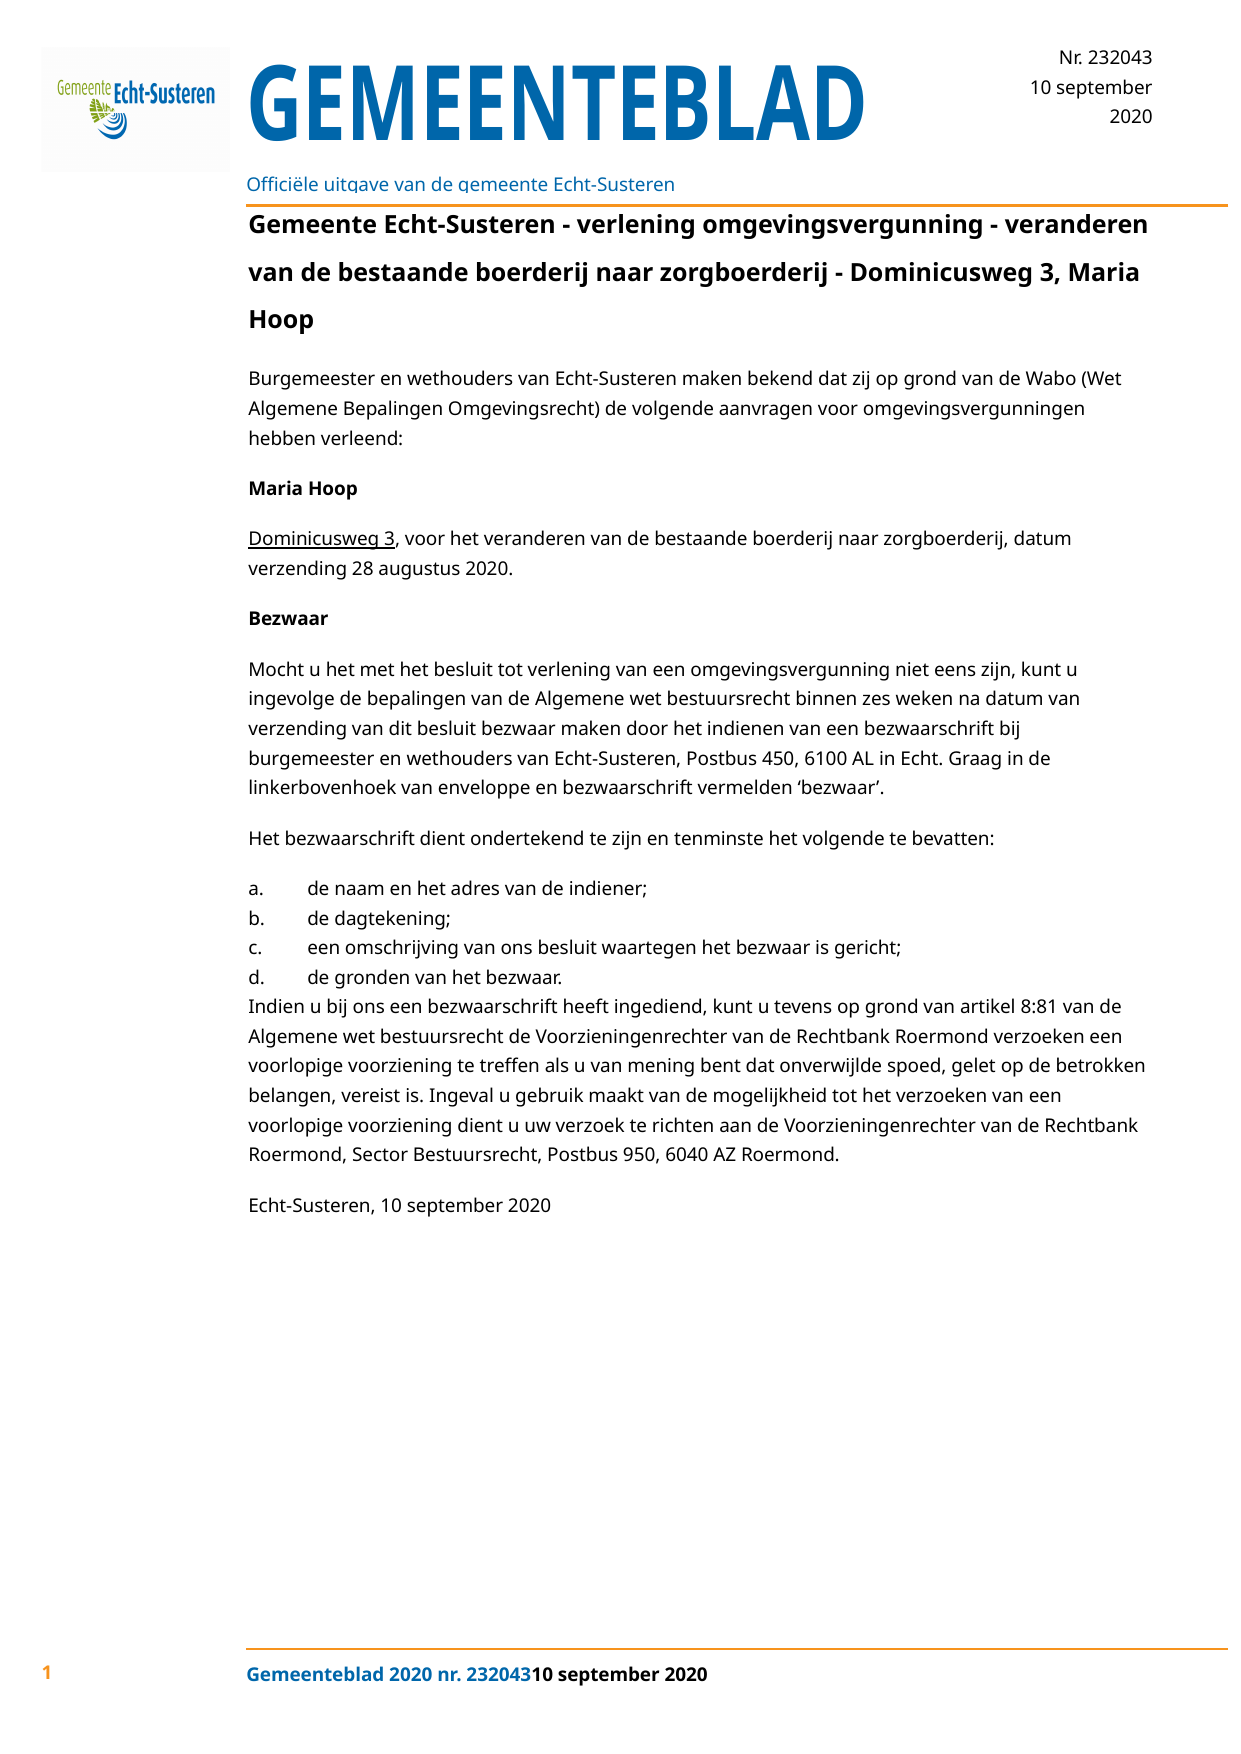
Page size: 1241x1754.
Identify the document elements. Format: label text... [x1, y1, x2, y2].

text Gemeente Echt-Susteren - verlening omgevingsvergunning - veranderen van de bestaande boerderij naar zorgboerderij - Dominicusweg 3, Maria Hoop [248, 207, 1152, 336]
text Bezwaar [248, 606, 1152, 631]
list de dagtekening; [248, 905, 1152, 930]
list de naam en het adres van de indiener; [248, 875, 1152, 901]
text Dominicusweg 3, voor het veranderen van de bestaande boerderij naar zorgboerderij, datum verzending 28 augustus 2020. [248, 526, 1152, 581]
text Echt-Susteren, 10 september 2020 [248, 1192, 1152, 1217]
picture [41, 47, 231, 172]
text Indien u bij ons een bezwaarschrift heeft ingediend, kunt u tevens op grond van artikel 8:81 van de Algemene wet bestuursrecht de Voorzieningenrechter van de Rechtbank Roermond verzoeken een voorlopige voorziening te treffen als u van mening bent dat onverwijlde spoed, gelet op de betrokken belangen, vereist is. Ingeval u gebruik maakt van de mogelijkheid tot het verzoeken van een voorlopige voorziening dient u uw verzoek te richten aan de Voorzieningenrechter van de Rechtbank Roermond, Sector Bestuursrecht, Postbus 950, 6040 AZ Roermond. [248, 993, 1152, 1167]
text Het bezwaarschrift dient ondertekend te zijn en tenminste het volgende te bevatten: [248, 825, 1152, 850]
text Mocht u het met het besluit tot verlening van een omgevingsvergunning niet eens zijn, kunt u ingevolge de bepalingen van de Algemene wet bestuursrecht binnen zes weken na datum van verzending van dit besluit bezwaar maken door het indienen van een bezwaarschrift bij burgemeester en wethouders van Echt-Susteren, Postbus 450, 6100 AL in Echt. Graag in de linkerbovenhoek van enveloppe en bezwaarschrift vermelden ‘bezwaar’. [248, 656, 1152, 800]
list een omschrijving van ons besluit waartegen het bezwaar is gericht; [248, 934, 1152, 960]
list de gronden van het bezwaar. [248, 964, 1152, 989]
text Maria Hoop [248, 475, 1152, 501]
text Burgemeester en wethouders van Echt-Susteren maken bekend dat zij op grond van de Wabo (Wet Algemene Bepalingen Omgevingsrecht) de volgende aanvragen voor omgevingsvergunningen hebben verleend: [248, 366, 1152, 450]
